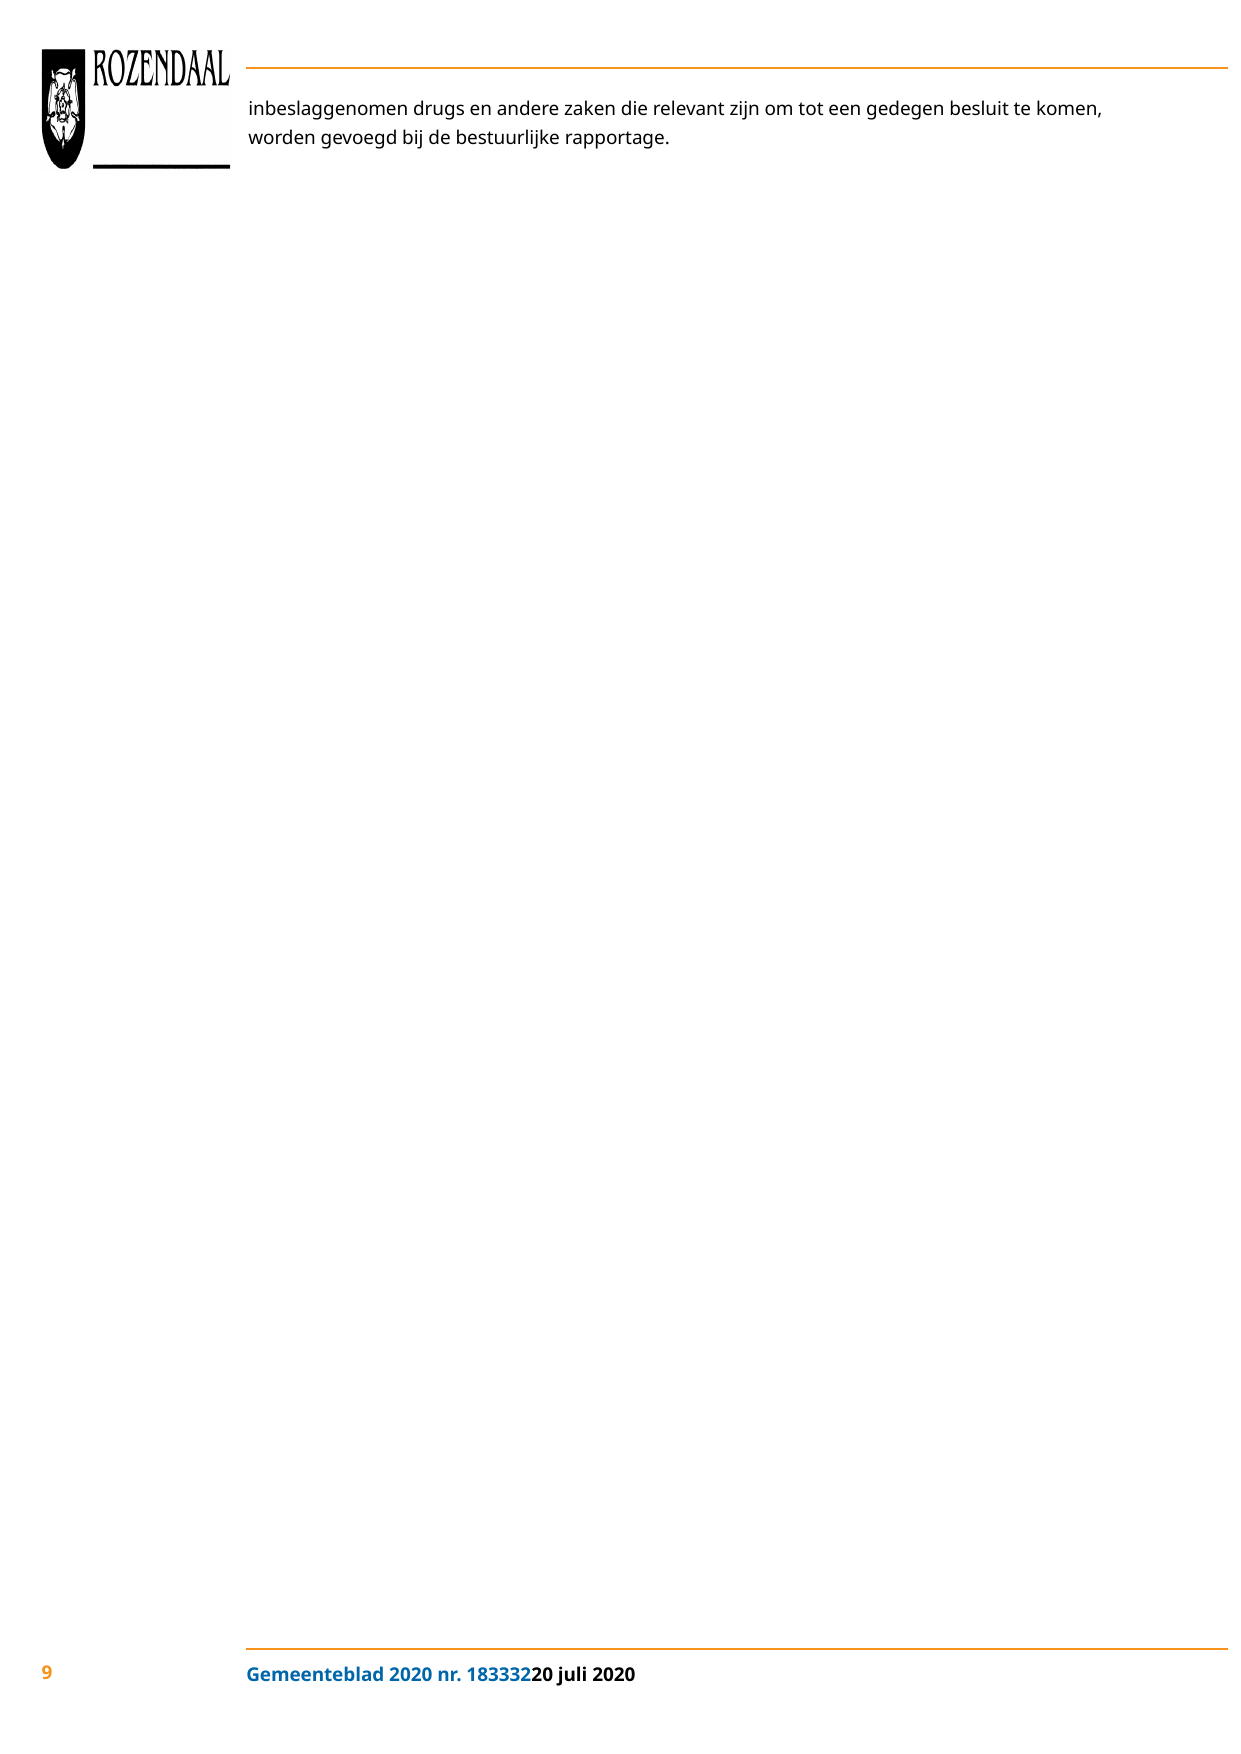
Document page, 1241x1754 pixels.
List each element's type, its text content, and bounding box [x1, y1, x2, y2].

picture [41, 47, 231, 172]
text inbeslaggenomen drugs en andere zaken die relevant zijn om tot een gedegen besluit te komen, worden gevoegd bij de bestuurlijke rapportage. [248, 95, 1152, 150]
